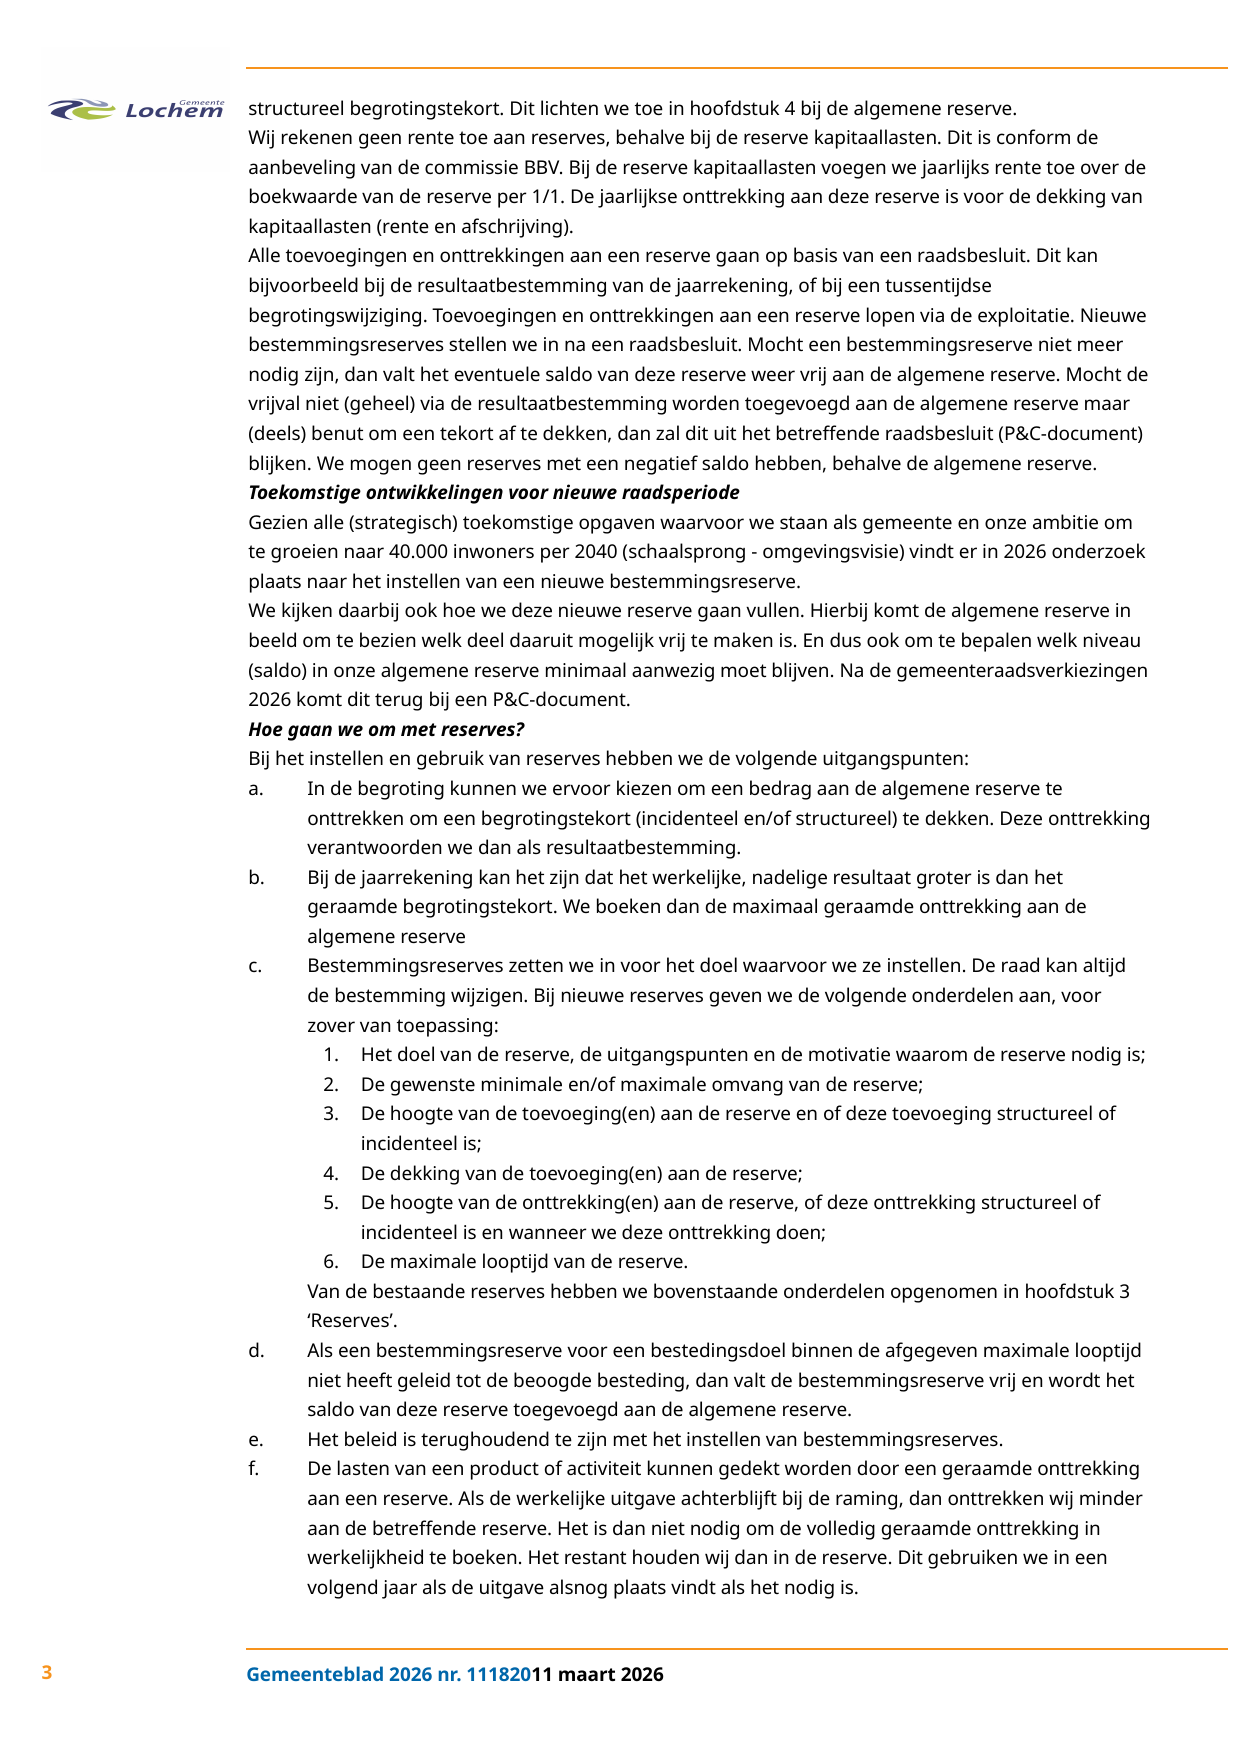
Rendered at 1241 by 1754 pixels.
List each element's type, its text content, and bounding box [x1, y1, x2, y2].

text Gezien alle (strategisch) toekomstige opgaven waarvoor we staan als gemeente en onze ambitie om te groeien naar 40.000 inwoners per 2040 (schaalsprong - omgevingsvisie) vindt er in 2026 onderzoek plaats naar het instellen van een nieuwe bestemmingsreserve. [248, 509, 1152, 594]
list Het beleid is terughoudend te zijn met het instellen van bestemmingsreserves. [248, 1426, 1152, 1452]
text Bij het instellen en gebruik van reserves hebben we de volgende uitgangspunten: [248, 746, 1152, 771]
text Hoe gaan we om met reserves? [248, 716, 1152, 742]
picture [41, 47, 231, 172]
list De hoogte van de onttrekking(en) aan de reserve, of deze onttrekking structureel of incidenteel is en wanneer we deze onttrekking doen; [323, 1189, 1152, 1245]
list Bij de jaarrekening kan het zijn dat het werkelijke, nadelige resultaat groter is dan het geraamde begrotingstekort. We boeken dan de maximaal geraamde onttrekking aan de algemene reserve [248, 864, 1152, 949]
list In de begroting kunnen we ervoor kiezen om een bedrag aan de algemene reserve te onttrekken om een begrotingstekort (incidenteel en/of structureel) te dekken. Deze onttrekking verantwoorden we dan als resultaatbestemming. [248, 775, 1152, 860]
list Bestemmingsreserves zetten we in voor het doel waarvoor we ze instellen. De raad kan altijd de bestemming wijzigen. Bij nieuwe reserves geven we de volgende onderdelen aan, voor zover van toepassing: [248, 953, 1152, 1038]
list De maximale looptijd van de reserve. [323, 1248, 1152, 1274]
list De hoogte van de toevoeging(en) aan de reserve en of deze toevoeging structureel of incidenteel is; [323, 1101, 1152, 1156]
text Alle toevoegingen en onttrekkingen aan een reserve gaan op basis van een raadsbesluit. Dit kan bijvoorbeeld bij de resultaatbestemming van de jaarrekening, of bij een tussentijdse begrotingswijziging. Toevoegingen en onttrekkingen aan een reserve lopen via de exploitatie. Nieuwe bestemmingsreserves stellen we in na een raadsbesluit. Mocht een bestemmingsreserve niet meer nodig zijn, dan valt het eventuele saldo van deze reserve weer vrij aan de algemene reserve. Mocht de vrijval niet (geheel) via de resultaatbestemming worden toegevoegd aan de algemene reserve maar (deels) benut om een tekort af te dekken, dan zal dit uit het betreffende raadsbesluit (P&C-document) blijken. We mogen geen reserves met een negatief saldo hebben, behalve de algemene reserve. [248, 243, 1152, 476]
list De dekking van de toevoeging(en) aan de reserve; [323, 1160, 1152, 1186]
list De gewenste minimale en/of maximale omvang van de reserve; [323, 1071, 1152, 1097]
list Van de bestaande reserves hebben we bovenstaande onderdelen opgenomen in hoofdstuk 3 ‘Reserves’. [248, 1278, 1152, 1333]
text Toekomstige ontwikkelingen voor nieuwe raadsperiode [248, 479, 1152, 505]
text structureel begrotingstekort. Dit lichten we toe in hoofdstuk 4 bij de algemene reserve. [248, 95, 1152, 121]
list Het doel van de reserve, de uitgangspunten en de motivatie waarom de reserve nodig is; [323, 1041, 1152, 1067]
list De lasten van een product of activiteit kunnen gedekt worden door een geraamde onttrekking aan een reserve. Als de werkelijke uitgave achterblijft bij de raming, dan onttrekken wij minder aan de betreffende reserve. Het is dan niet nodig om de volledig geraamde onttrekking in werkelijkheid te boeken. Het restant houden wij dan in de reserve. Dit gebruiken we in een volgend jaar als de uitgave alsnog plaats vindt als het nodig is. [248, 1456, 1152, 1600]
text Wij rekenen geen rente toe aan reserves, behalve bij de reserve kapitaallasten. Dit is conform de aanbeveling van de commissie BBV. Bij de reserve kapitaallasten voegen we jaarlijks rente toe over de boekwaarde van de reserve per 1/1. De jaarlijkse onttrekking aan deze reserve is voor de dekking van kapitaallasten (rente en afschrijving). [248, 124, 1152, 239]
text We kijken daarbij ook hoe we deze nieuwe reserve gaan vullen. Hierbij komt de algemene reserve in beeld om te bezien welk deel daaruit mogelijk vrij te maken is. En dus ook om te bepalen welk niveau (saldo) in onze algemene reserve minimaal aanwezig moet blijven. Na de gemeenteraadsverkiezingen 2026 komt dit terug bij een P&C-document. [248, 598, 1152, 712]
list Als een bestemmingsreserve voor een bestedingsdoel binnen de afgegeven maximale looptijd niet heeft geleid tot de beoogde besteding, dan valt de bestemmingsreserve vrij en wordt het saldo van deze reserve toegevoegd aan de algemene reserve. [248, 1337, 1152, 1422]
